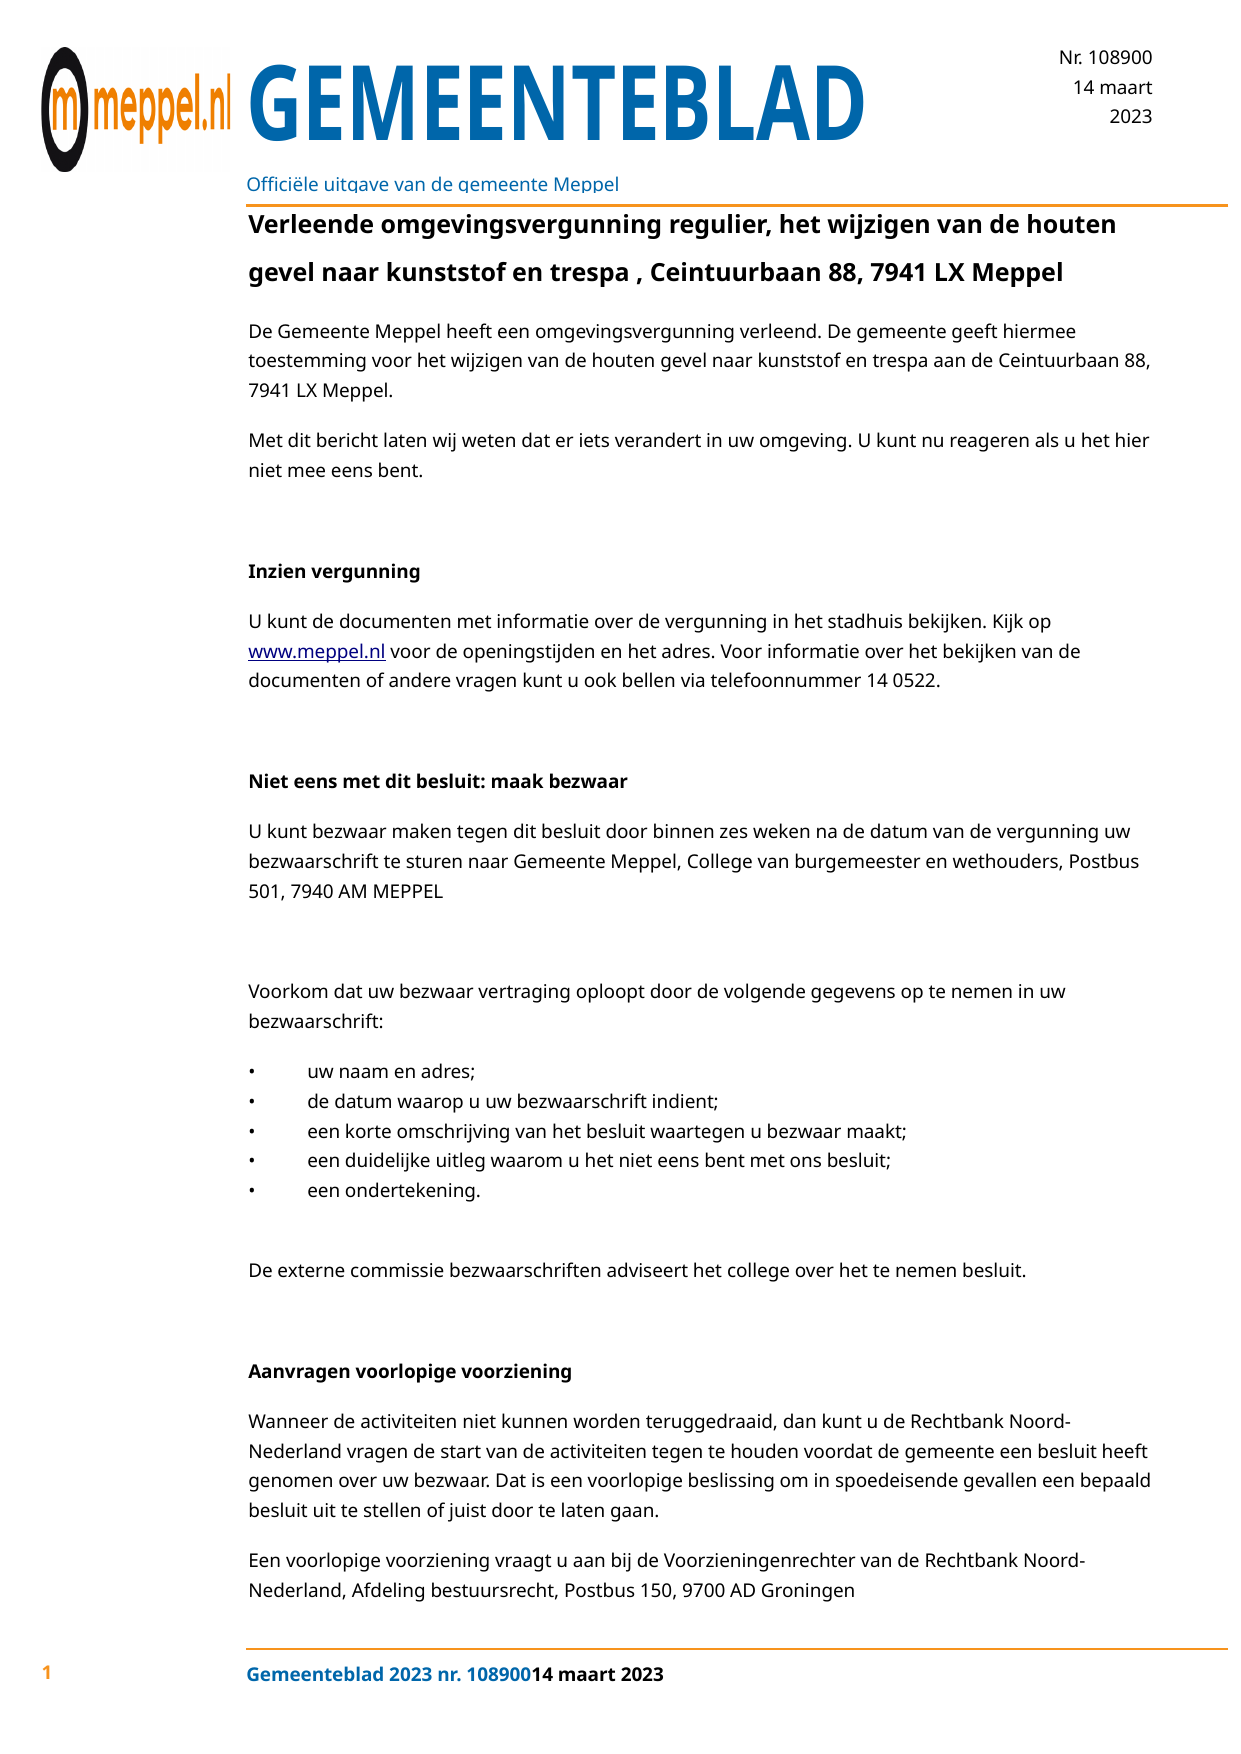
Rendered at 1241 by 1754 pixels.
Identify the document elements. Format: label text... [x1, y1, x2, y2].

text Aanvragen voorlopige voorziening [248, 1358, 1152, 1384]
text Niet eens met dit besluit: maak bezwaar [248, 768, 1152, 794]
list een duidelijke uitleg waarom u het niet eens bent met ons besluit; [248, 1147, 1152, 1173]
text De Gemeente Meppel heeft een omgevingsvergunning verleend. De gemeente geeft hiermee toestemming voor het wijzigen van de houten gevel naar kunststof en trespa aan de Ceintuurbaan 88, 7941 LX Meppel. [248, 318, 1152, 403]
text Een voorlopige voorziening vraagt u aan bij de Voorzieningenrechter van de Rechtbank Noord-Nederland, Afdeling bestuursrecht, Postbus 150, 9700 AD Groningen [248, 1547, 1152, 1603]
text Wanneer de activiteiten niet kunnen worden teruggedraaid, dan kunt u de Rechtbank Noord-Nederland vragen de start van de activiteiten tegen te houden voordat de gemeente een besluit heeft genomen over uw bezwaar. Dat is een voorlopige beslissing om in spoedeisende gevallen een bepaald besluit uit te stellen of juist door te laten gaan. [248, 1408, 1152, 1523]
text Verleende omgevingsvergunning regulier, het wijzigen van de houten gevel naar kunststof en trespa , Ceintuurbaan 88, 7941 LX Meppel [248, 207, 1152, 288]
list uw naam en adres; [248, 1059, 1152, 1084]
text U kunt de documenten met informatie over de vergunning in het stadhuis bekijken. Kijk op www.meppel.nl voor de openingstijden en het adres. Voor informatie over het bekijken van de documenten of andere vragen kunt u ook bellen via telefoonnummer 14 0522. [248, 608, 1152, 693]
text De externe commissie bezwaarschriften adviseert het college over het te nemen besluit. [248, 1257, 1152, 1283]
text U kunt bezwaar maken tegen dit besluit door binnen zes weken na de datum van de vergunning uw bezwaarschrift te sturen naar Gemeente Meppel, College van burgemeester en wethouders, Postbus 501, 7940 AM MEPPEL [248, 819, 1152, 904]
text Inzien vergunning [248, 558, 1152, 584]
list een korte omschrijving van het besluit waartegen u bezwaar maakt; [248, 1118, 1152, 1144]
list een ondertekening. [248, 1177, 1152, 1203]
list de datum waarop u uw bezwaarschrift indient; [248, 1088, 1152, 1114]
text Met dit bericht laten wij weten dat er iets verandert in uw omgeving. U kunt nu reageren als u het hier niet mee eens bent. [248, 427, 1152, 483]
text Voorkom dat uw bezwaar vertraging oploopt door de volgende gegevens op te nemen in uw bezwaarschrift: [248, 979, 1152, 1034]
picture [41, 47, 231, 172]
